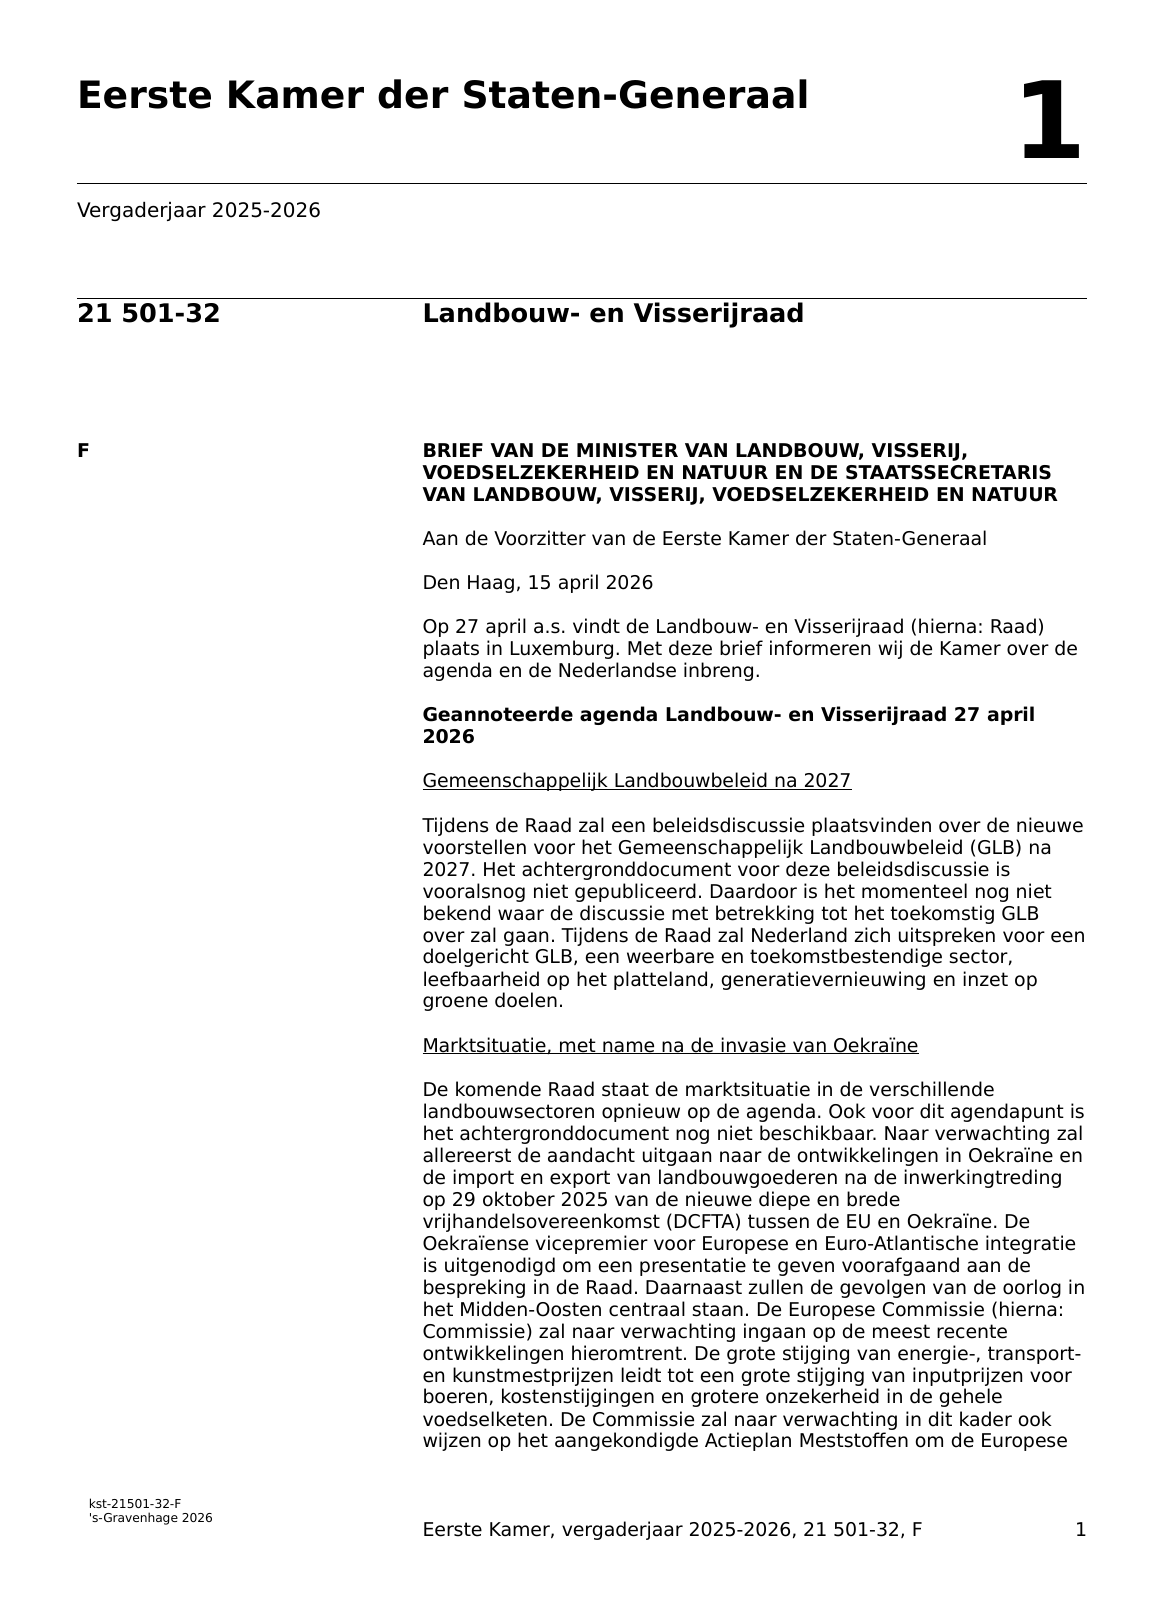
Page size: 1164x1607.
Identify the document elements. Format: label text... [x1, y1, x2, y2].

text Tijdens de Raad zal een beleidsdiscussie plaatsvinden over de nieuwe voorstellen voor het Gemeenschappelijk Landbouwbeleid (GLB) na 2027. Het achtergronddocument voor deze beleidsdiscussie is vooralsnog niet gepubliceerd. Daardoor is het momenteel nog niet bekend waar de discussie met betrekking tot het toekomstig GLB over zal gaan. Tijdens de Raad zal Nederland zich uitspreken voor een doelgericht GLB, een weerbare en toekomstbestendige sector, leefbaarheid op het platteland, generatievernieuwing en inzet op groene doelen. [422, 814, 1087, 1012]
subtitle Gemeenschappelijk Landbouwbeleid na 2027 [422, 770, 1087, 792]
text kst-21501-32-F [88, 1497, 323, 1511]
text De komende Raad staat de marktsituatie in de verschillende landbouwsectoren opnieuw op de agenda. Ook voor dit agendapunt is het achtergronddocument nog niet beschikbaar. Naar verwachting zal allereerst de aandacht uitgaan naar de ontwikkelingen in Oekraïne en de import en export van landbouwgoederen na de inwerkingtreding op 29 oktober 2025 van de nieuwe diepe en brede vrijhandelsovereenkomst (DCFTA) tussen de EU en Oekraïne. De Oekraïense vicepremier voor Europese en Euro-Atlantische integratie is uitgenodigd om een presentatie te geven voorafgaand aan de bespreking in de Raad. Daarnaast zullen de gevolgen van de oorlog in het Midden-Oosten centraal staan. De Europese Commissie (hierna: Commissie) zal naar verwachting ingaan op de meest recente ontwikkelingen hieromtrent. De grote stijging van energie-, transport- en kunstmestprijzen leidt tot een grote stijging van inputprijzen voor boeren, kostenstijgingen en grotere onzekerheid in de gehele voedselketen. De Commissie zal naar verwachting in dit kader ook wijzen op het aangekondigde Actieplan Meststoffen om de Europese [422, 1079, 1087, 1452]
text Aan de Voorzitter van de Eerste Kamer der Staten-Generaal [422, 528, 1087, 550]
table_header Eerste Kamer der Staten-Generaal [77, 59, 886, 183]
subtitle 21 501-32 Landbouw- en Visserijraad [77, 299, 1087, 329]
table_header 1 [886, 59, 1087, 183]
subtitle Marktsituatie, met name na de invasie van Oekraïne [422, 1034, 1087, 1057]
subtitle F BRIEF VAN DE MINISTER VAN LANDBOUW, VISSERIJ, VOEDSELZEKERHEID EN NATUUR EN DE STAATSSECRETARIS VAN LANDBOUW, VISSERIJ, VOEDSELZEKERHEID EN NATUUR [77, 440, 1087, 506]
text Op 27 april a.s. vindt de Landbouw- en Visserijraad (hierna: Raad) plaats in Luxemburg. Met deze brief informeren wij de Kamer over de agenda en de Nederlandse inbreng. [422, 616, 1087, 682]
text 's-Gravenhage 2026 [88, 1511, 323, 1525]
text Den Haag, 15 april 2026 [422, 572, 1087, 594]
subtitle Geannoteerde agenda Landbouw- en Visserijraad 27 april 2026 [422, 704, 1087, 748]
table_cell Vergaderjaar 2025-2026 [77, 184, 1087, 298]
